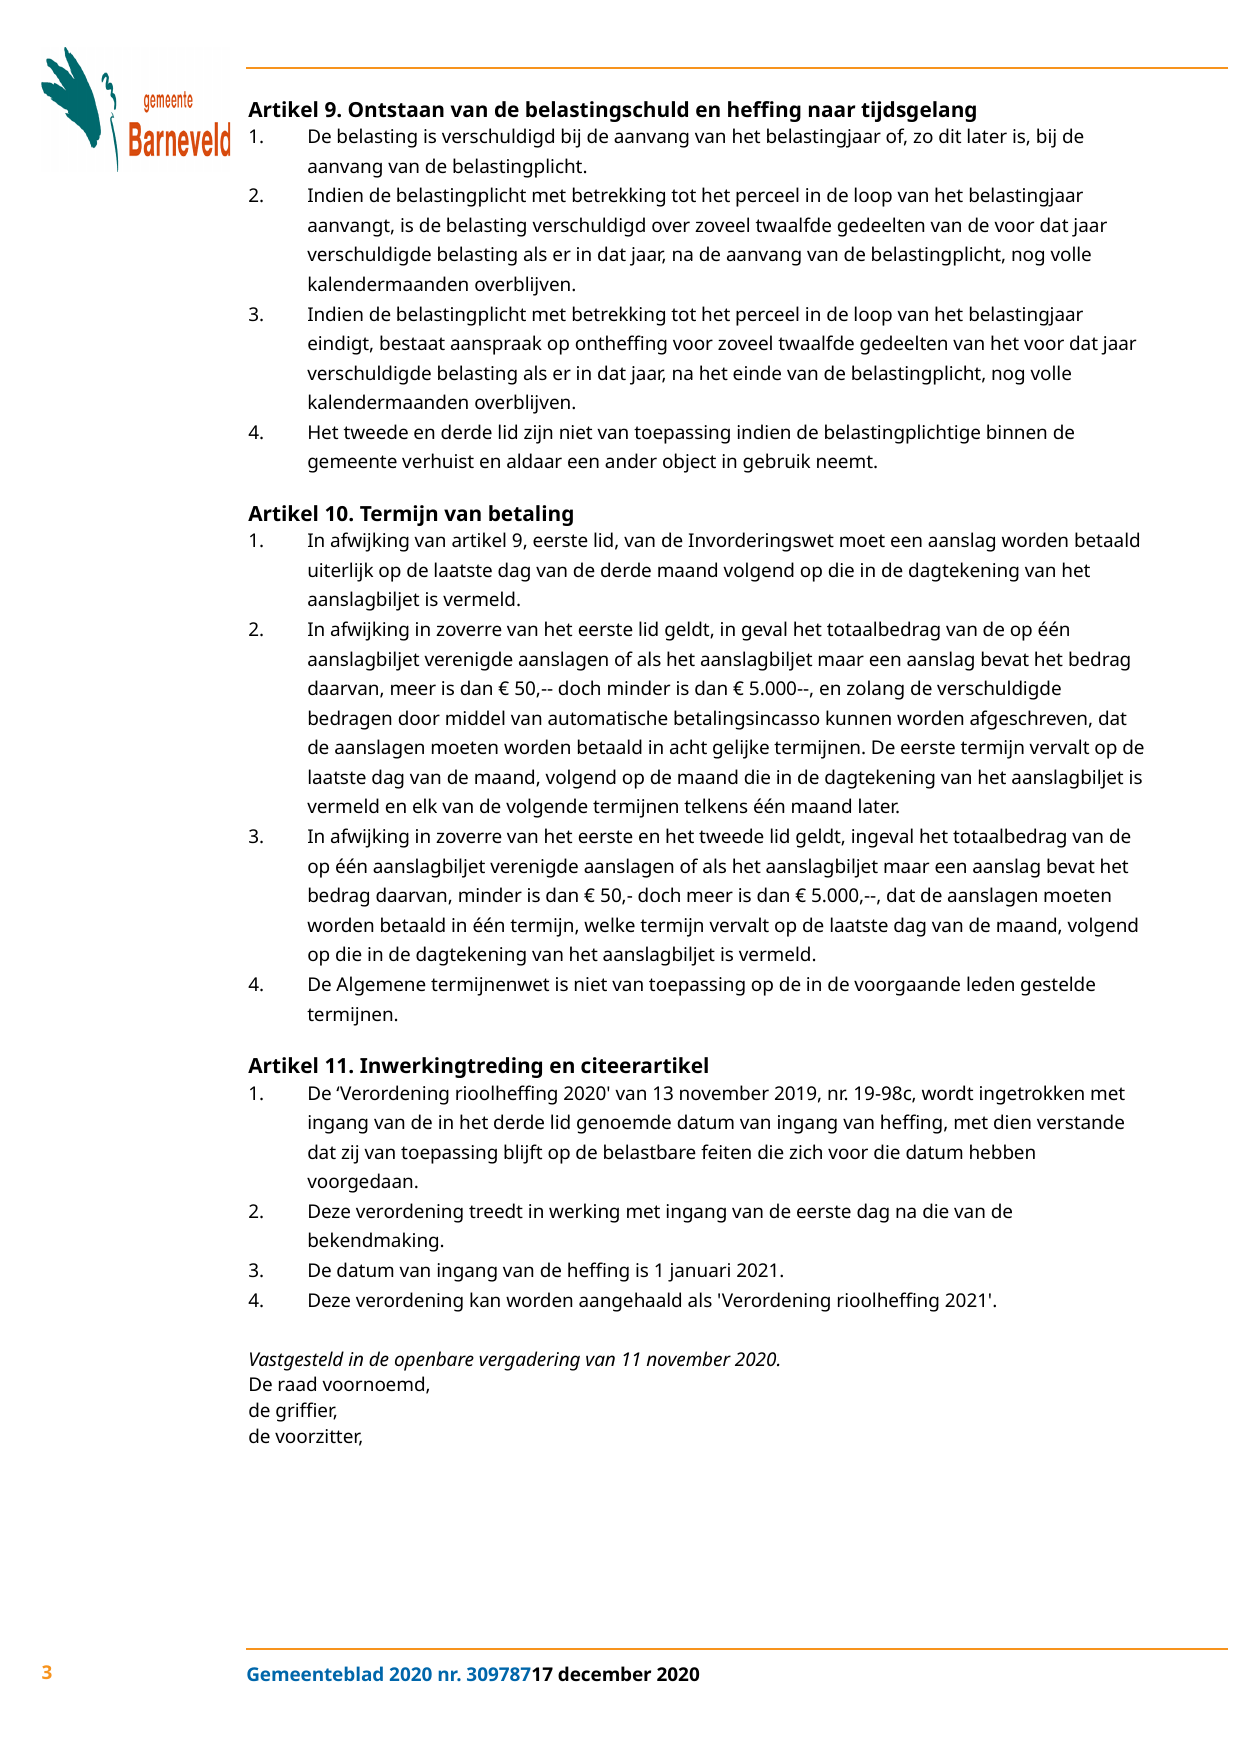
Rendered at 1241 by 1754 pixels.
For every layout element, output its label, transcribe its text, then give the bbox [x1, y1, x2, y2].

list In afwijking van artikel 9, eerste lid, van de Invorderingswet moet een aanslag worden betaald uiterlijk op de laatste dag van de derde maand volgend op die in de dagtekening van het aanslagbiljet is vermeld. [248, 527, 1152, 612]
list In afwijking in zoverre van het eerste en het tweede lid geldt, ingeval het totaalbedrag van de op één aanslagbiljet verenigde aanslagen of als het aanslagbiljet maar een aanslag bevat het bedrag daarvan, minder is dan € 50,- doch meer is dan € 5.000,--, dat de aanslagen moeten worden betaald in één termijn, welke termijn vervalt op de laatste dag van de maand, volgend op die in de dagtekening van het aanslagbiljet is vermeld. [248, 823, 1152, 967]
text Artikel 9. Ontstaan van de belastingschuld en heffing naar tijdsgelang [248, 95, 1152, 123]
list De datum van ingang van de heffing is 1 januari 2021. [248, 1257, 1152, 1283]
list De belasting is verschuldigd bij de aanvang van het belastingjaar of, zo dit later is, bij de aanvang van de belastingplicht. [248, 123, 1152, 178]
list Deze verordening kan worden aangehaald als 'Verordening rioolheffing 2021'. [248, 1287, 1152, 1312]
text Vastgesteld in de openbare vergadering van 11 november 2020. [248, 1346, 1152, 1372]
text de voorzitter, [248, 1423, 1152, 1449]
list Indien de belastingplicht met betrekking tot het perceel in de loop van het belastingjaar eindigt, bestaat aanspraak op ontheffing voor zoveel twaalfde gedeelten van het voor dat jaar verschuldigde belasting als er in dat jaar, na het einde van de belastingplicht, nog volle kalendermaanden overblijven. [248, 301, 1152, 415]
text Artikel 10. Termijn van betaling [248, 499, 1152, 527]
picture [41, 47, 231, 172]
list Indien de belastingplicht met betrekking tot het perceel in de loop van het belastingjaar aanvangt, is de belasting verschuldigd over zoveel twaalfde gedeelten van de voor dat jaar verschuldigde belasting als er in dat jaar, na de aanvang van de belastingplicht, nog volle kalendermaanden overblijven. [248, 182, 1152, 297]
list In afwijking in zoverre van het eerste lid geldt, in geval het totaalbedrag van de op één aanslagbiljet verenigde aanslagen of als het aanslagbiljet maar een aanslag bevat het bedrag daarvan, meer is dan € 50,-- doch minder is dan € 5.000--, en zolang de verschuldigde bedragen door middel van automatische betalingsincasso kunnen worden afgeschreven, dat de aanslagen moeten worden betaald in acht gelijke termijnen. De eerste termijn vervalt op de laatste dag van de maand, volgend op de maand die in de dagtekening van het aanslagbiljet is vermeld en elk van de volgende termijnen telkens één maand later. [248, 616, 1152, 819]
list De ‘Verordening rioolheffing 2020' van 13 november 2019, nr. 19-98c, wordt ingetrokken met ingang van de in het derde lid genoemde datum van ingang van heffing, met dien verstande dat zij van toepassing blijft op de belastbare feiten die zich voor die datum hebben voorgedaan. [248, 1080, 1152, 1194]
text de griffier, [248, 1397, 1152, 1423]
list De Algemene termijnenwet is niet van toepassing op de in de voorgaande leden gestelde termijnen. [248, 971, 1152, 1027]
list Deze verordening treedt in werking met ingang van de eerste dag na die van de bekendmaking. [248, 1198, 1152, 1253]
text De raad voornoemd, [248, 1372, 1152, 1397]
text Artikel 11. Inwerkingtreding en citeerartikel [248, 1051, 1152, 1080]
list Het tweede en derde lid zijn niet van toepassing indien de belastingplichtige binnen de gemeente verhuist en aldaar een ander object in gebruik neemt. [248, 419, 1152, 474]
